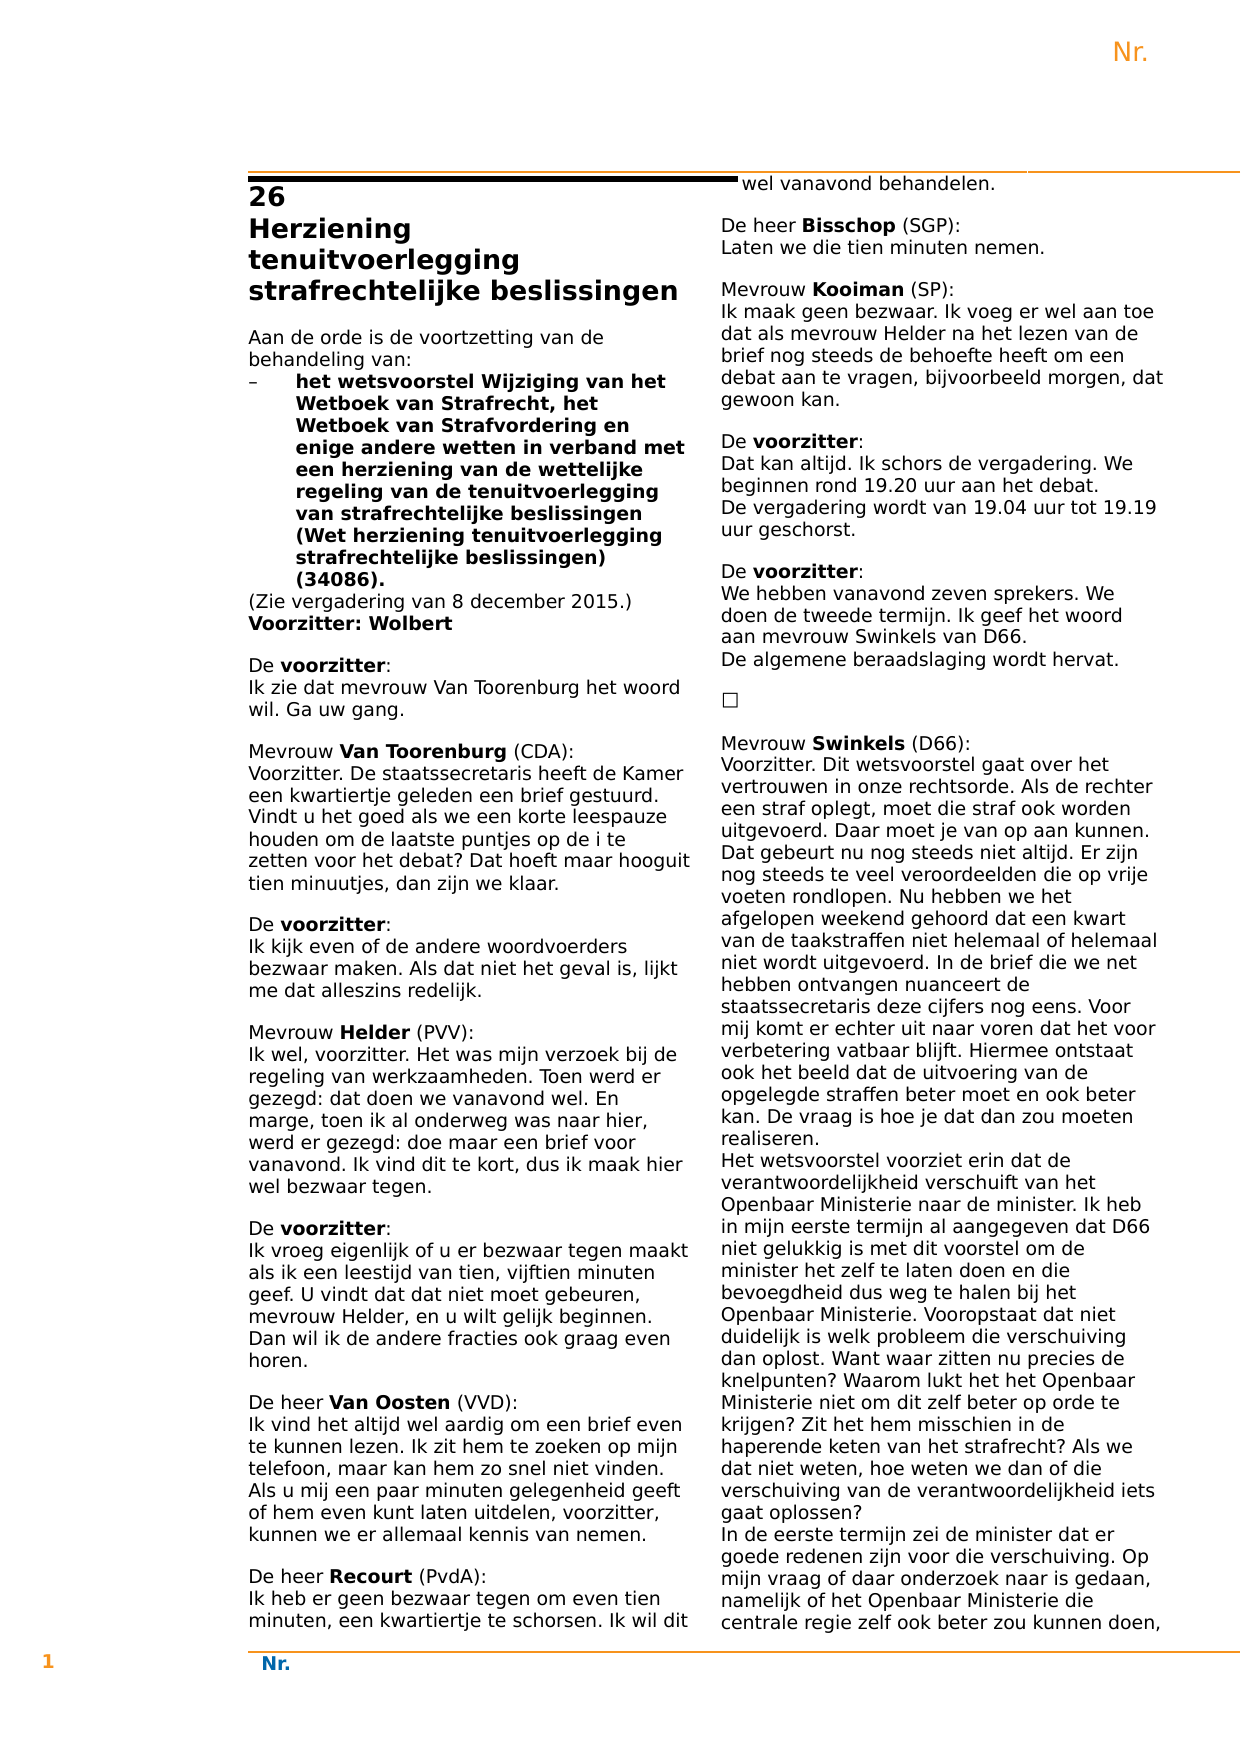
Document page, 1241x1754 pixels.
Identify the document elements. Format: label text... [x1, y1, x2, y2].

text De voorzitter: [721, 431, 1163, 453]
text Het wetsvoorstel voorziet erin dat de verantwoordelijkheid verschuift van het Openbaar Ministerie naar de minister. Ik heb in mijn eerste termijn al aangegeven dat D66 niet gelukkig is met dit voorstel om de minister het zelf te laten doen en die bevoegdheid dus weg te halen bij het Openbaar Ministerie. Vooropstaat dat niet duidelijk is welk probleem die verschuiving dan oplost. Want waar zitten nu precies de knelpunten? Waarom lukt het het Openbaar Ministerie niet om dit zelf beter op orde te krijgen? Zit het hem misschien in de haperende keten van het strafrecht? Als we dat niet weten, hoe weten we dan of die verschuiving van de verantwoordelijkheid iets gaat oplossen? [721, 1150, 1163, 1524]
text De voorzitter: [248, 1218, 691, 1240]
text Ik zie dat mevrouw Van Toorenburg het woord wil. Ga uw gang. [248, 677, 691, 721]
text Laten we die tien minuten nemen. [721, 237, 1163, 259]
text Mevrouw Van Toorenburg (CDA): [248, 741, 691, 762]
text In de eerste termijn zei de minister dat er goede redenen zijn voor die verschuiving. Op mijn vraag of daar onderzoek naar is gedaan, namelijk of het Openbaar Ministerie die centrale regie zelf ook beter zou kunnen doen, [721, 1524, 1163, 1633]
text De voorzitter: [721, 561, 1163, 582]
text Dat kan altijd. Ik schors de vergadering. We beginnen rond 19.20 uur aan het debat. [721, 453, 1163, 497]
text Voorzitter: Wolbert [248, 613, 691, 634]
text Voorzitter. Dit wetsvoorstel gaat over het vertrouwen in onze rechtsorde. Als de rechter een straf oplegt, moet die straf ook worden uitgevoerd. Daar moet je van op aan kunnen. Dat gebeurt nu nog steeds niet altijd. Er zijn nog steeds te veel veroordeelden die op vrije voeten rondlopen. Nu hebben we het afgelopen weekend gehoord dat een kwart van de taakstraffen niet helemaal of helemaal niet wordt uitgevoerd. In de brief die we net hebben ontvangen nuanceert de staatssecretaris deze cijfers nog eens. Voor mij komt er echter uit naar voren dat het voor verbetering vatbaar blijft. Hiermee ontstaat ook het beeld dat de uitvoering van de opgelegde straffen beter moet en ook beter kan. De vraag is hoe je dat dan zou moeten realiseren. [721, 754, 1163, 1150]
text De voorzitter: [248, 654, 691, 677]
text De heer Recourt (PvdA): [248, 1566, 691, 1588]
text Aan de orde is de voortzetting van de behandeling van: [248, 327, 691, 371]
text wel vanavond behandelen. [721, 173, 1163, 195]
text (Zie vergadering van 8 december 2015.) [248, 591, 691, 613]
text De heer Van Oosten (VVD): [248, 1392, 691, 1414]
text Mevrouw Swinkels (D66): [721, 732, 1163, 754]
text ⬜ [721, 690, 1163, 712]
text De voorzitter: [248, 914, 691, 936]
list het wetsvoorstel Wijziging van het Wetboek van Strafrecht, het Wetboek van Strafvordering en enige andere wetten in verband met een herziening van de wettelijke regeling van de tenuitvoerlegging van strafrechtelijke beslissingen (Wet herziening tenuitvoerlegging strafrechtelijke beslissingen) (34086). [248, 371, 691, 591]
text De vergadering wordt van 19.04 uur tot 19.19 uur geschorst. [721, 497, 1163, 541]
text Ik heb er geen bezwaar tegen om even tien minuten, een kwartiertje te schorsen. Ik wil dit [248, 1588, 691, 1632]
text Voorzitter. De staatssecretaris heeft de Kamer een kwartiertje geleden een brief gestuurd. Vindt u het goed als we een korte leespauze houden om de laatste puntjes op de i te zetten voor het debat? Dat hoeft maar hooguit tien minuutjes, dan zijn we klaar. [248, 762, 691, 894]
text De heer Bisschop (SGP): [721, 215, 1163, 237]
text Ik kijk even of de andere woordvoerders bezwaar maken. Als dat niet het geval is, lijkt me dat alleszins redelijk. [248, 936, 691, 1002]
text Mevrouw Helder (PVV): [248, 1022, 691, 1044]
text De algemene beraadslaging wordt hervat. [721, 648, 1163, 670]
text We hebben vanavond zeven sprekers. We doen de tweede termijn. Ik geef het woord aan mevrouw Swinkels van D66. [721, 582, 1163, 648]
title 26 Herziening tenuitvoerlegging strafrechtelijke beslissingen [248, 182, 691, 307]
text Ik wel, voorzitter. Het was mijn verzoek bij de regeling van werkzaamheden. Toen werd er gezegd: dat doen we vanavond wel. En marge, toen ik al onderweg was naar hier, werd er gezegd: doe maar een brief voor vanavond. Ik vind dit te kort, dus ik maak hier wel bezwaar tegen. [248, 1044, 691, 1198]
text Ik vroeg eigenlijk of u er bezwaar tegen maakt als ik een leestijd van tien, vijftien minuten geef. U vindt dat dat niet moet gebeuren, mevrouw Helder, en u wilt gelijk beginnen. Dan wil ik de andere fracties ook graag even horen. [248, 1240, 691, 1372]
text Ik vind het altijd wel aardig om een brief even te kunnen lezen. Ik zit hem te zoeken op mijn telefoon, maar kan hem zo snel niet vinden. Als u mij een paar minuten gelegenheid geeft of hem even kunt laten uitdelen, voorzitter, kunnen we er allemaal kennis van nemen. [248, 1414, 691, 1546]
text Ik maak geen bezwaar. Ik voeg er wel aan toe dat als mevrouw Helder na het lezen van de brief nog steeds de behoefte heeft om een debat aan te vragen, bijvoorbeeld morgen, dat gewoon kan. [721, 301, 1163, 411]
text Mevrouw Kooiman (SP): [721, 279, 1163, 301]
